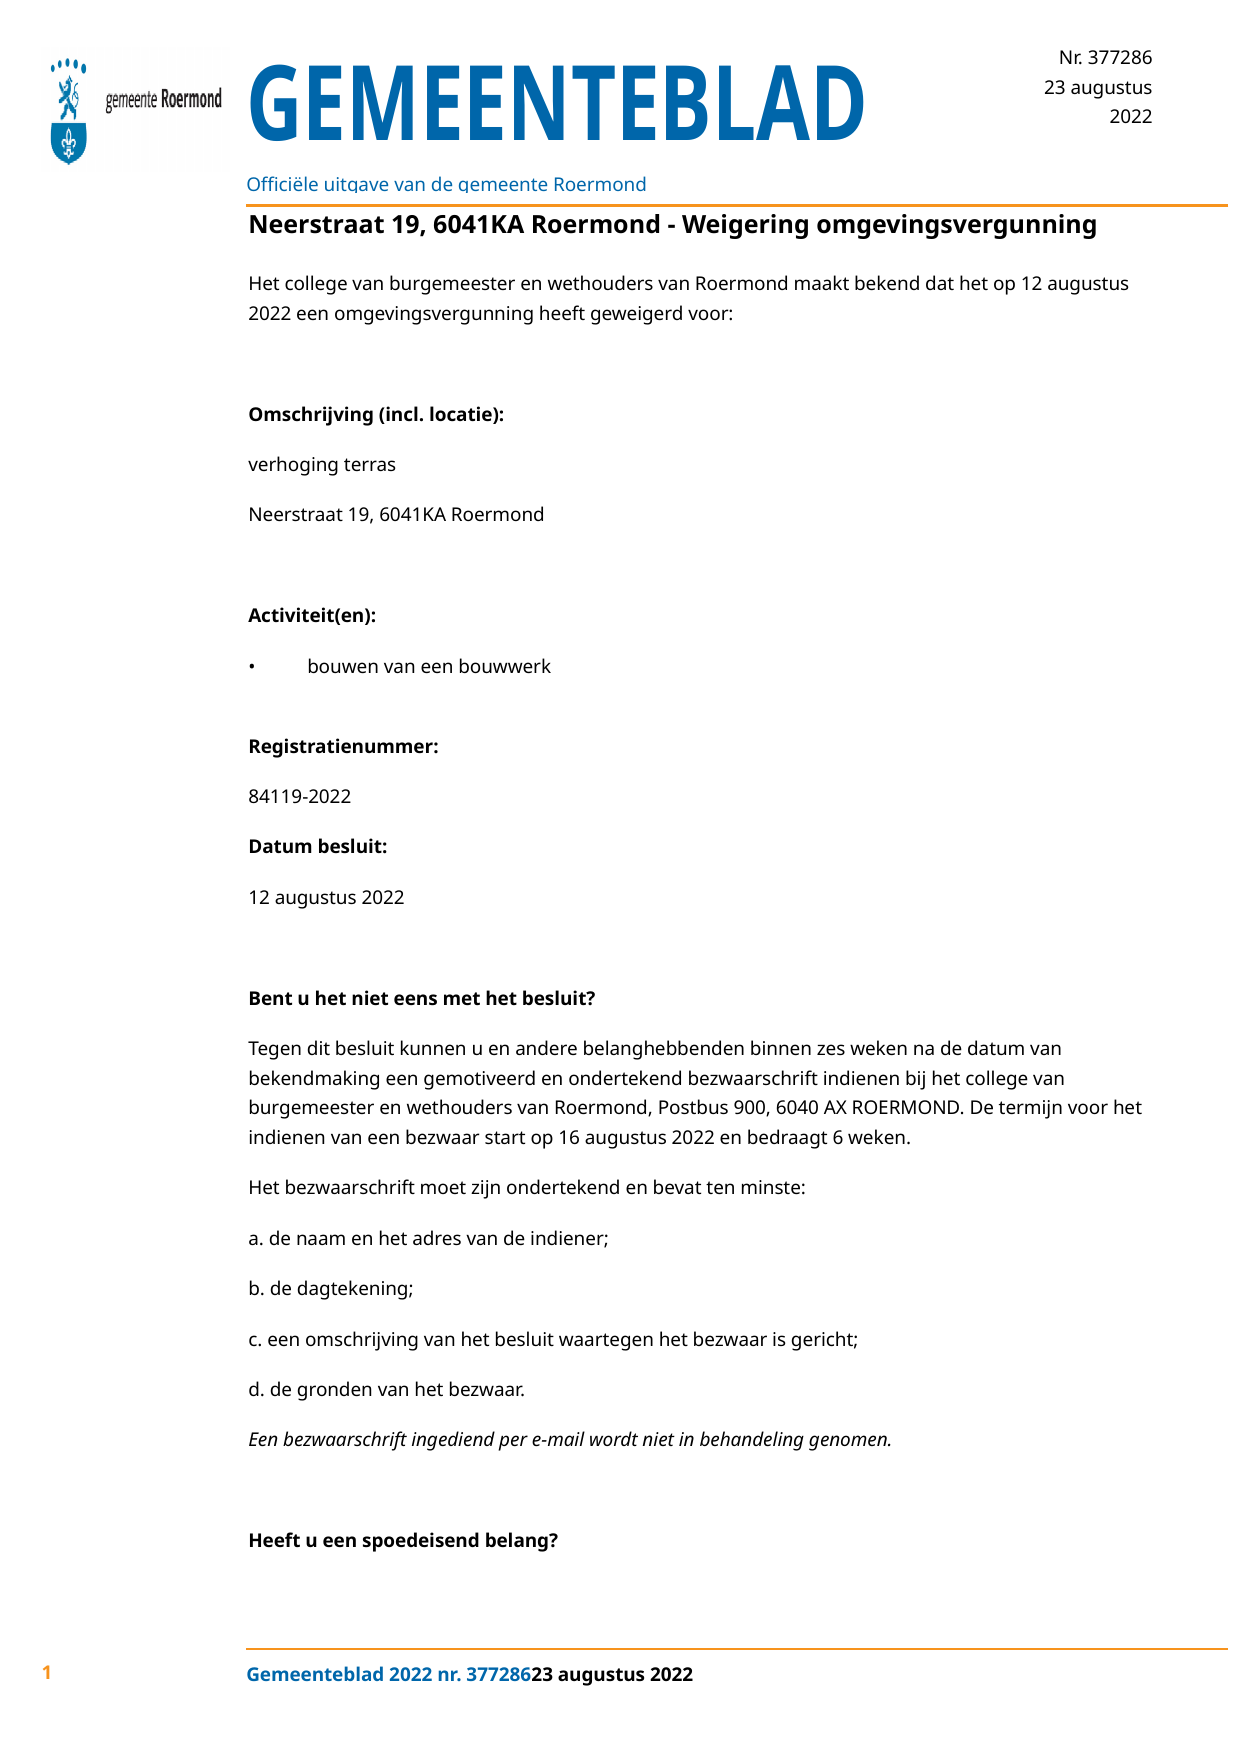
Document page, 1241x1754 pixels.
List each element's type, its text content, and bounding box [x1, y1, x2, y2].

text Het college van burgemeester en wethouders van Roermond maakt bekend dat het op 12 augustus 2022 een omgevingsvergunning heeft geweigerd voor: [248, 270, 1152, 326]
text Een bezwaarschrift ingediend per e-mail wordt niet in behandeling genomen. [248, 1427, 1152, 1452]
text Neerstraat 19, 6041KA Roermond [248, 502, 1152, 527]
text 84119-2022 [248, 783, 1152, 809]
text Tegen dit besluit kunnen u en andere belanghebbenden binnen zes weken na de datum van bekendmaking een gemotiveerd en ondertekend bezwaarschrift indienen bij het college van burgemeester en wethouders van Roermond, Postbus 900, 6040 AX ROERMOND. De termijn voor het indienen van een bezwaar start op 16 augustus 2022 en bedraagt 6 weken. [248, 1035, 1152, 1150]
text d. de gronden van het bezwaar. [248, 1376, 1152, 1402]
text 12 augustus 2022 [248, 884, 1152, 910]
text Bent u het niet eens met het besluit? [248, 985, 1152, 1011]
text Het bezwaarschrift moet zijn ondertekend en bevat ten minste: [248, 1174, 1152, 1200]
picture [41, 47, 231, 172]
text Registratienummer: [248, 733, 1152, 758]
text Heeft u een spoedeisend belang? [248, 1527, 1152, 1553]
text c. een omschrijving van het besluit waartegen het bezwaar is gericht; [248, 1326, 1152, 1351]
text Omschrijving (incl. locatie): [248, 401, 1152, 426]
text Datum besluit: [248, 834, 1152, 859]
text Activiteit(en): [248, 602, 1152, 628]
text Neerstraat 19, 6041KA Roermond - Weigering omgevingsvergunning [248, 207, 1152, 241]
list bouwen van een bouwwerk [248, 653, 1152, 678]
text b. de dagtekening; [248, 1275, 1152, 1301]
text a. de naam en het adres van de indiener; [248, 1225, 1152, 1251]
text verhoging terras [248, 451, 1152, 477]
